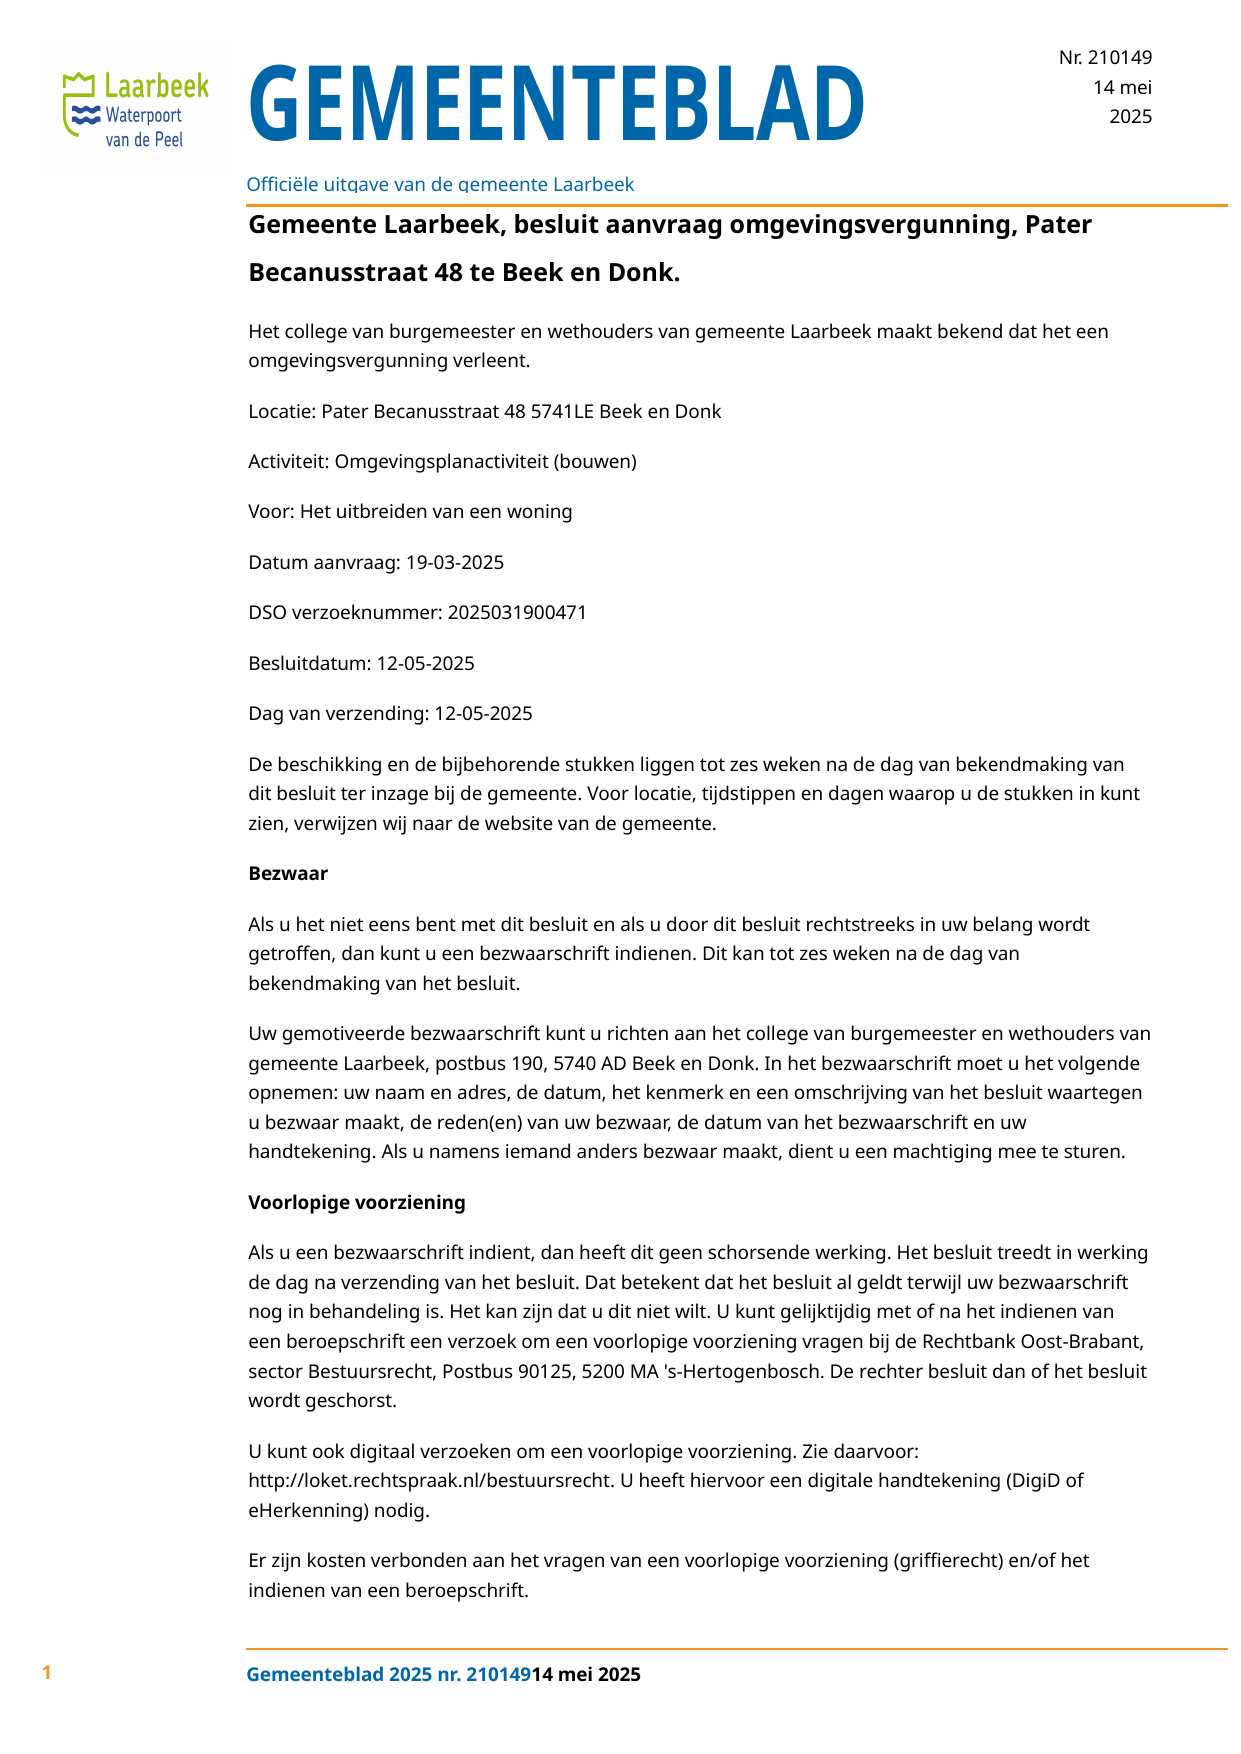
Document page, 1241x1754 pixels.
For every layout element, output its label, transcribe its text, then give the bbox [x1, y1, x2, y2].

text Datum aanvraag: 19-03-2025 [248, 549, 1152, 575]
text Er zijn kosten verbonden aan het vragen van een voorlopige voorziening (griffierecht) en/of het indienen van een beroepschrift. [248, 1547, 1152, 1603]
text Als u het niet eens bent met dit besluit en als u door dit besluit rechtstreeks in uw belang wordt getroffen, dan kunt u een bezwaarschrift indienen. Dit kan tot zes weken na de dag van bekendmaking van het besluit. [248, 911, 1152, 996]
picture [41, 47, 231, 172]
text Voorlopige voorziening [248, 1189, 1152, 1215]
text DSO verzoeknummer: 2025031900471 [248, 599, 1152, 625]
text U kunt ook digitaal verzoeken om een voorlopige voorziening. Zie daarvoor: http://loket.rechtspraak.nl/bestuursrecht. U heeft hiervoor een digitale handtekening (DigiD of eHerkenning) nodig. [248, 1438, 1152, 1523]
text Besluitdatum: 12-05-2025 [248, 650, 1152, 676]
text Bezwaar [248, 860, 1152, 886]
text Dag van verzending: 12-05-2025 [248, 700, 1152, 726]
text Als u een bezwaarschrift indient, dan heeft dit geen schorsende werking. Het besluit treedt in werking de dag na verzending van het besluit. Dat betekent dat het besluit al geldt terwijl uw bezwaarschrift nog in behandeling is. Het kan zijn dat u dit niet wilt. U kunt gelijktijdig met of na het indienen van een beroepschrift een verzoek om een voorlopige voorziening vragen bij de Rechtbank Oost-Brabant, sector Bestuursrecht, Postbus 90125, 5200 MA 's‑Hertogenbosch. De rechter besluit dan of het besluit wordt geschorst. [248, 1239, 1152, 1413]
text Het college van burgemeester en wethouders van gemeente Laarbeek maakt bekend dat het een omgevingsvergunning verleent. [248, 318, 1152, 373]
text Locatie: Pater Becanusstraat 48 5741LE Beek en Donk [248, 398, 1152, 424]
text De beschikking en de bijbehorende stukken liggen tot zes weken na de dag van bekendmaking van dit besluit ter inzage bij de gemeente. Voor locatie, tijdstippen en dagen waarop u de stukken in kunt zien, verwijzen wij naar de website van de gemeente. [248, 751, 1152, 836]
text Voor: Het uitbreiden van een woning [248, 499, 1152, 524]
text Gemeente Laarbeek, besluit aanvraag omgevingsvergunning, Pater Becanusstraat 48 te Beek en Donk. [248, 207, 1152, 288]
text Uw gemotiveerde bezwaarschrift kunt u richten aan het college van burgemeester en wethouders van gemeente Laarbeek, postbus 190, 5740 AD Beek en Donk. In het bezwaarschrift moet u het volgende opnemen: uw naam en adres, de datum, het kenmerk en een omschrijving van het besluit waartegen u bezwaar maakt, de reden(en) van uw bezwaar, de datum van het bezwaarschrift en uw handtekening. Als u namens iemand anders bezwaar maakt, dient u een machtiging mee te sturen. [248, 1020, 1152, 1164]
text Activiteit: Omgevingsplanactiviteit (bouwen) [248, 448, 1152, 474]
